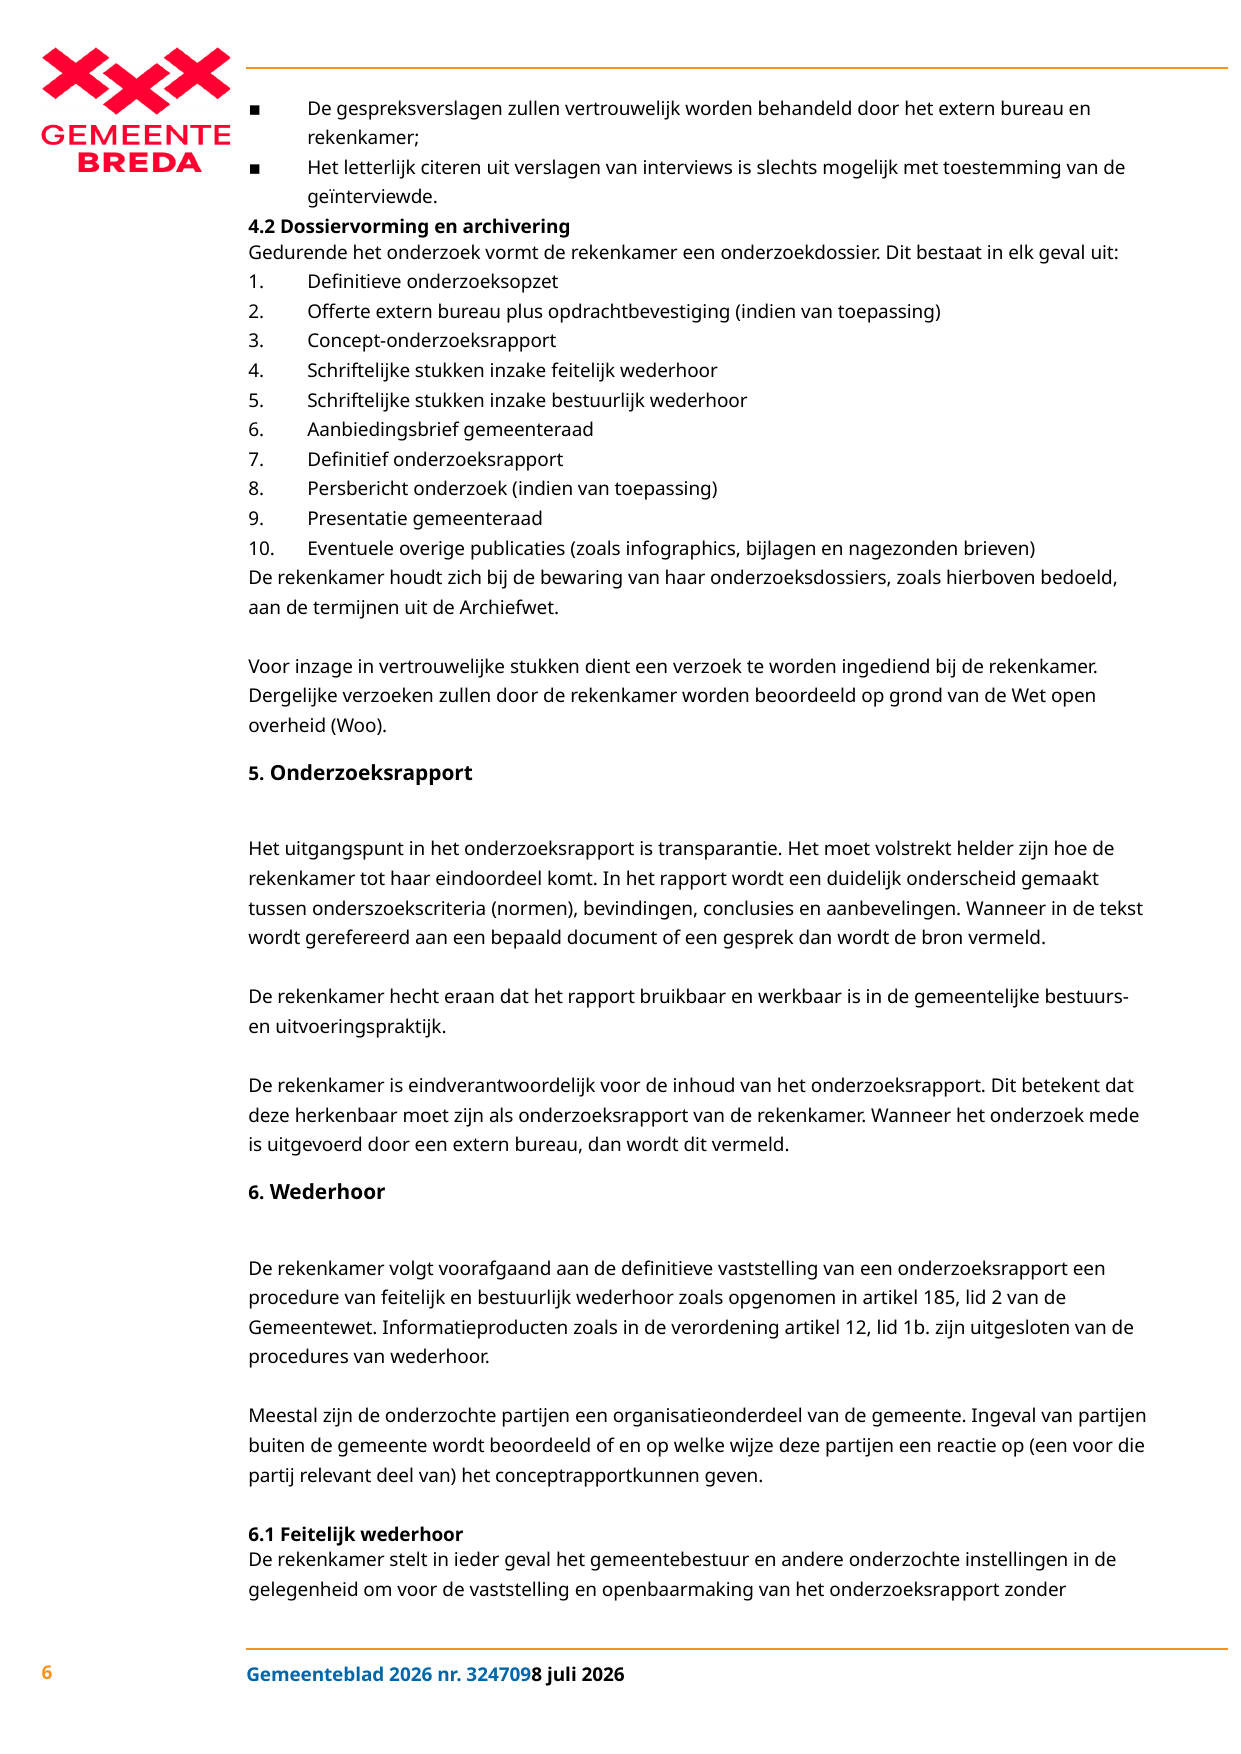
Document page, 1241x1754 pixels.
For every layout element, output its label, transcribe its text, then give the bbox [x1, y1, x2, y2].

list Concept-onderzoeksrapport [248, 328, 1152, 353]
text 4.2 Dossiervorming en archivering [248, 213, 1152, 239]
text De rekenkamer is eindverantwoordelijk voor de inhoud van het onderzoeksrapport. Dit betekent dat deze herkenbaar moet zijn als onderzoeksrapport van de rekenkamer. Wanneer het onderzoek mede is uitgevoerd door een extern bureau, dan wordt dit vermeld. [248, 1072, 1152, 1157]
list Schriftelijke stukken inzake bestuurlijk wederhoor [248, 387, 1152, 412]
text Voor inzage in vertrouwelijke stukken dient een verzoek te worden ingediend bij de rekenkamer. Dergelijke verzoeken zullen door de rekenkamer worden beoordeeld op grond van de Wet open overheid (Woo). [248, 653, 1152, 738]
list Presentatie gemeenteraad [248, 505, 1152, 531]
text 6.1 Feitelijk wederhoor [248, 1521, 1152, 1547]
text Gedurende het onderzoek vormt de rekenkamer een onderzoekdossier. Dit bestaat in elk geval uit: [248, 239, 1152, 264]
list Definitieve onderzoeksopzet [248, 268, 1152, 294]
list Offerte extern bureau plus opdrachtbevestiging (indien van toepassing) [248, 298, 1152, 324]
list Eventuele overige publicaties (zoals infographics, bijlagen en nagezonden brieven) [248, 535, 1152, 560]
text De rekenkamer houdt zich bij de bewaring van haar onderzoeksdossiers, zoals hierboven bedoeld, aan de termijnen uit de Archiefwet. [248, 564, 1152, 619]
text Meestal zijn de onderzochte partijen een organisatieonderdeel van de gemeente. Ingeval van partijen buiten de gemeente wordt beoordeeld of en op welke wijze deze partijen een reactie op (een voor die partij relevant deel van) het conceptrapportkunnen geven. [248, 1403, 1152, 1487]
text 6. Wederhoor [248, 1177, 1152, 1205]
text 5. Onderzoeksrapport [248, 758, 1152, 786]
list Het letterlijk citeren uit verslagen van interviews is slechts mogelijk met toestemming van de geïnterviewde. [248, 154, 1152, 209]
list De gespreksverslagen zullen vertrouwelijk worden behandeld door het extern bureau en rekenkamer; [248, 95, 1152, 150]
list Persbericht onderzoek (indien van toepassing) [248, 476, 1152, 501]
picture [41, 47, 231, 172]
text De rekenkamer stelt in ieder geval het gemeentebestuur en andere onderzochte instellingen in de gelegenheid om voor de vaststelling en openbaarmaking van het onderzoeksrapport zonder [248, 1547, 1152, 1602]
list Schriftelijke stukken inzake feitelijk wederhoor [248, 357, 1152, 383]
text Het uitgangspunt in het onderzoeksrapport is transparantie. Het moet volstrekt helder zijn hoe de rekenkamer tot haar eindoordeel komt. In het rapport wordt een duidelijk onderscheid gemaakt tussen onderszoekscriteria (normen), bevindingen, conclusies en aanbevelingen. Wanneer in de tekst wordt gerefereerd aan een bepaald document of een gesprek dan wordt de bron vermeld. [248, 836, 1152, 950]
list Aanbiedingsbrief gemeenteraad [248, 416, 1152, 442]
list Definitief onderzoeksrapport [248, 446, 1152, 472]
text De rekenkamer volgt voorafgaand aan de definitieve vaststelling van een onderzoeksrapport een procedure van feitelijk en bestuurlijk wederhoor zoals opgenomen in artikel 185, lid 2 van de Gemeentewet. Informatieproducten zoals in de verordening artikel 12, lid 1b. zijn uitgesloten van de procedures van wederhoor. [248, 1255, 1152, 1369]
text De rekenkamer hecht eraan dat het rapport bruikbaar en werkbaar is in de gemeentelijke bestuurs- en uitvoeringspraktijk. [248, 983, 1152, 1039]
